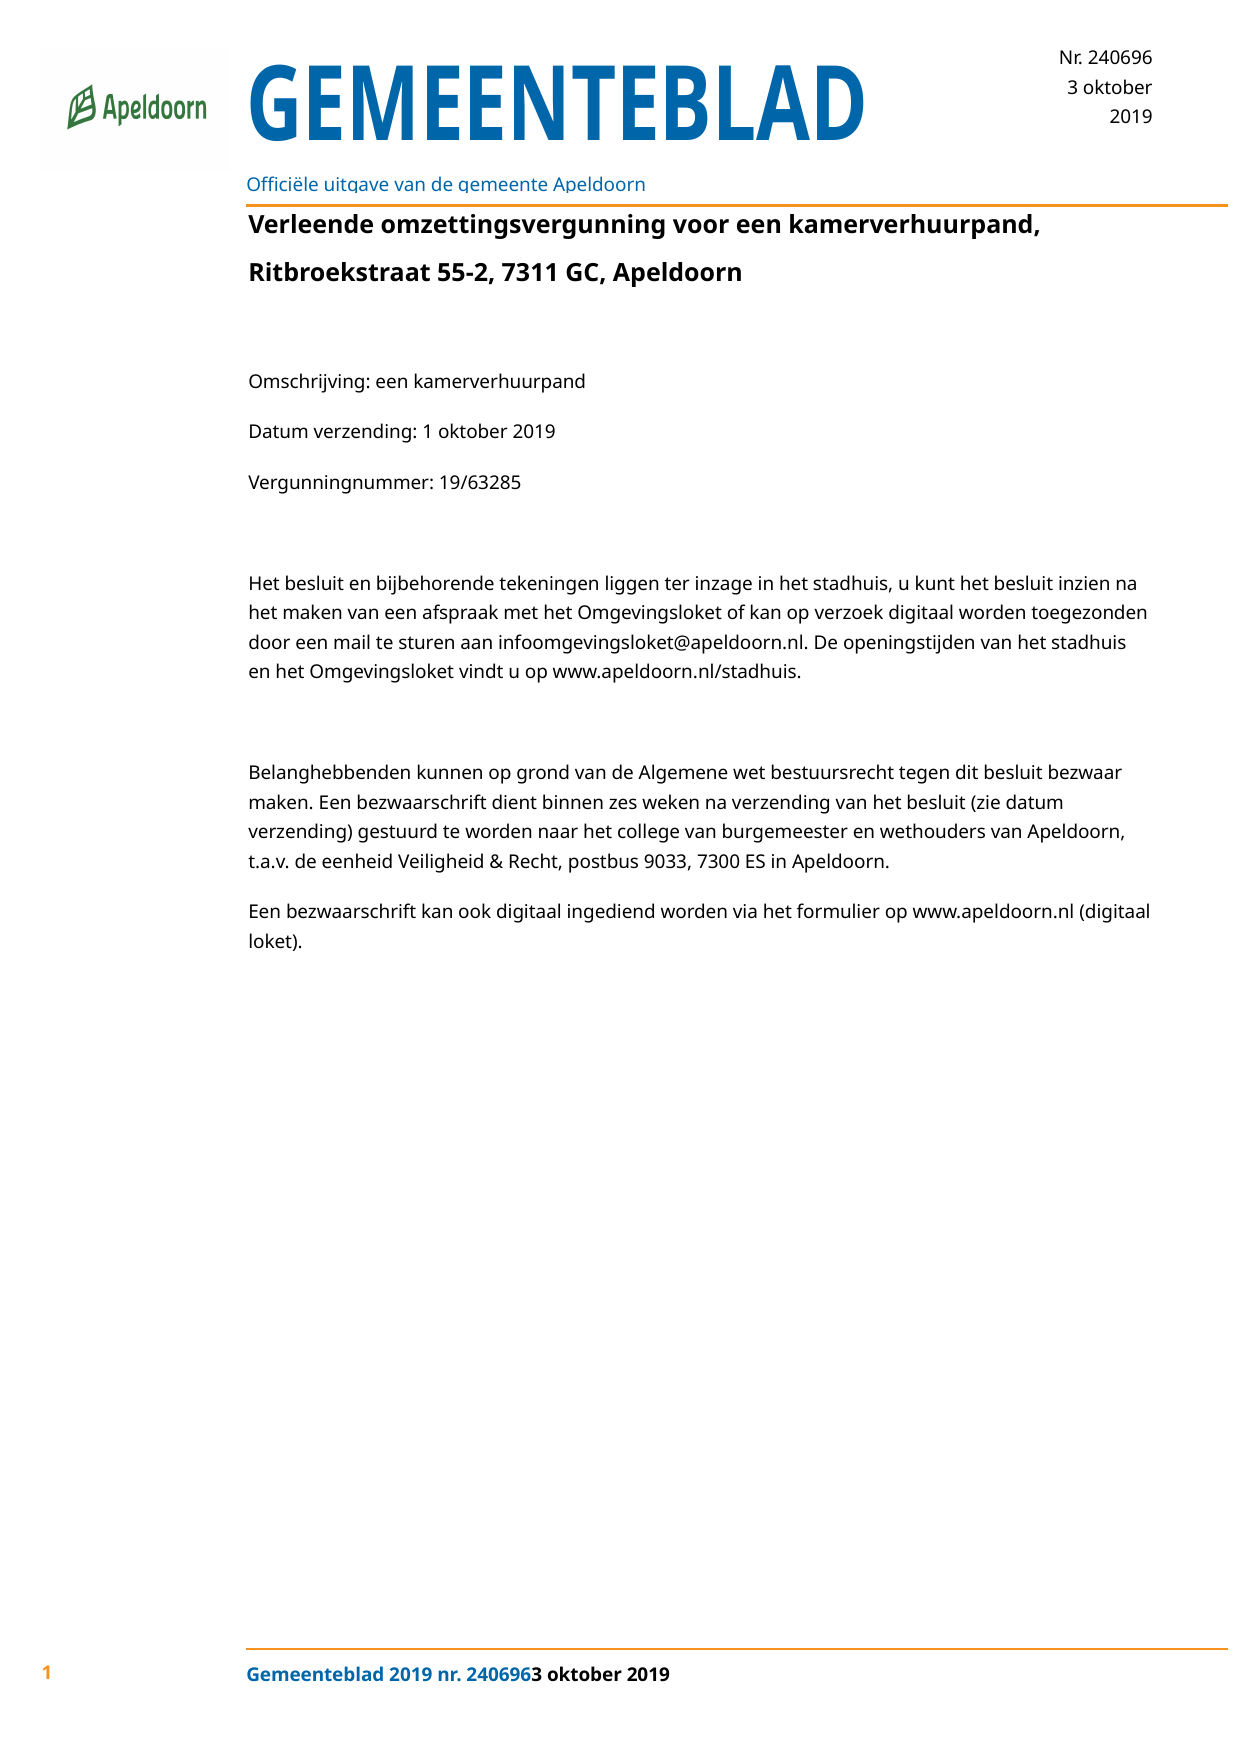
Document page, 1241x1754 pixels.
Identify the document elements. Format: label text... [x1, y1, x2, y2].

text Omschrijving: een kamerverhuurpand [248, 368, 1152, 394]
text Een bezwaarschrift kan ook digitaal ingediend worden via het formulier op www.apeldoorn.nl (digitaal loket). [248, 899, 1152, 954]
picture [41, 47, 231, 172]
text Het besluit en bijbehorende tekeningen liggen ter inzage in het stadhuis, u kunt het besluit inzien na het maken van een afspraak met het Omgevingsloket of kan op verzoek digitaal worden toegezonden door een mail te sturen aan infoomgevingsloket@apeldoorn.nl. De openingstijden van het stadhuis en het Omgevingsloket vindt u op www.apeldoorn.nl/stadhuis. [248, 570, 1152, 684]
text Vergunningnummer: 19/63285 [248, 469, 1152, 495]
text Belanghebbenden kunnen op grond van de Algemene wet bestuursrecht tegen dit besluit bezwaar maken. Een bezwaarschrift dient binnen zes weken na verzending van het besluit (zie datum verzending) gestuurd te worden naar het college van burgemeester en wethouders van Apeldoorn, t.a.v. de eenheid Veiligheid & Recht, postbus 9033, 7300 ES in Apeldoorn. [248, 759, 1152, 874]
text Datum verzending: 1 oktober 2019 [248, 419, 1152, 444]
text Verleende omzettingsvergunning voor een kamerverhuurpand, Ritbroekstraat 55-2, 7311 GC, Apeldoorn [248, 207, 1152, 288]
